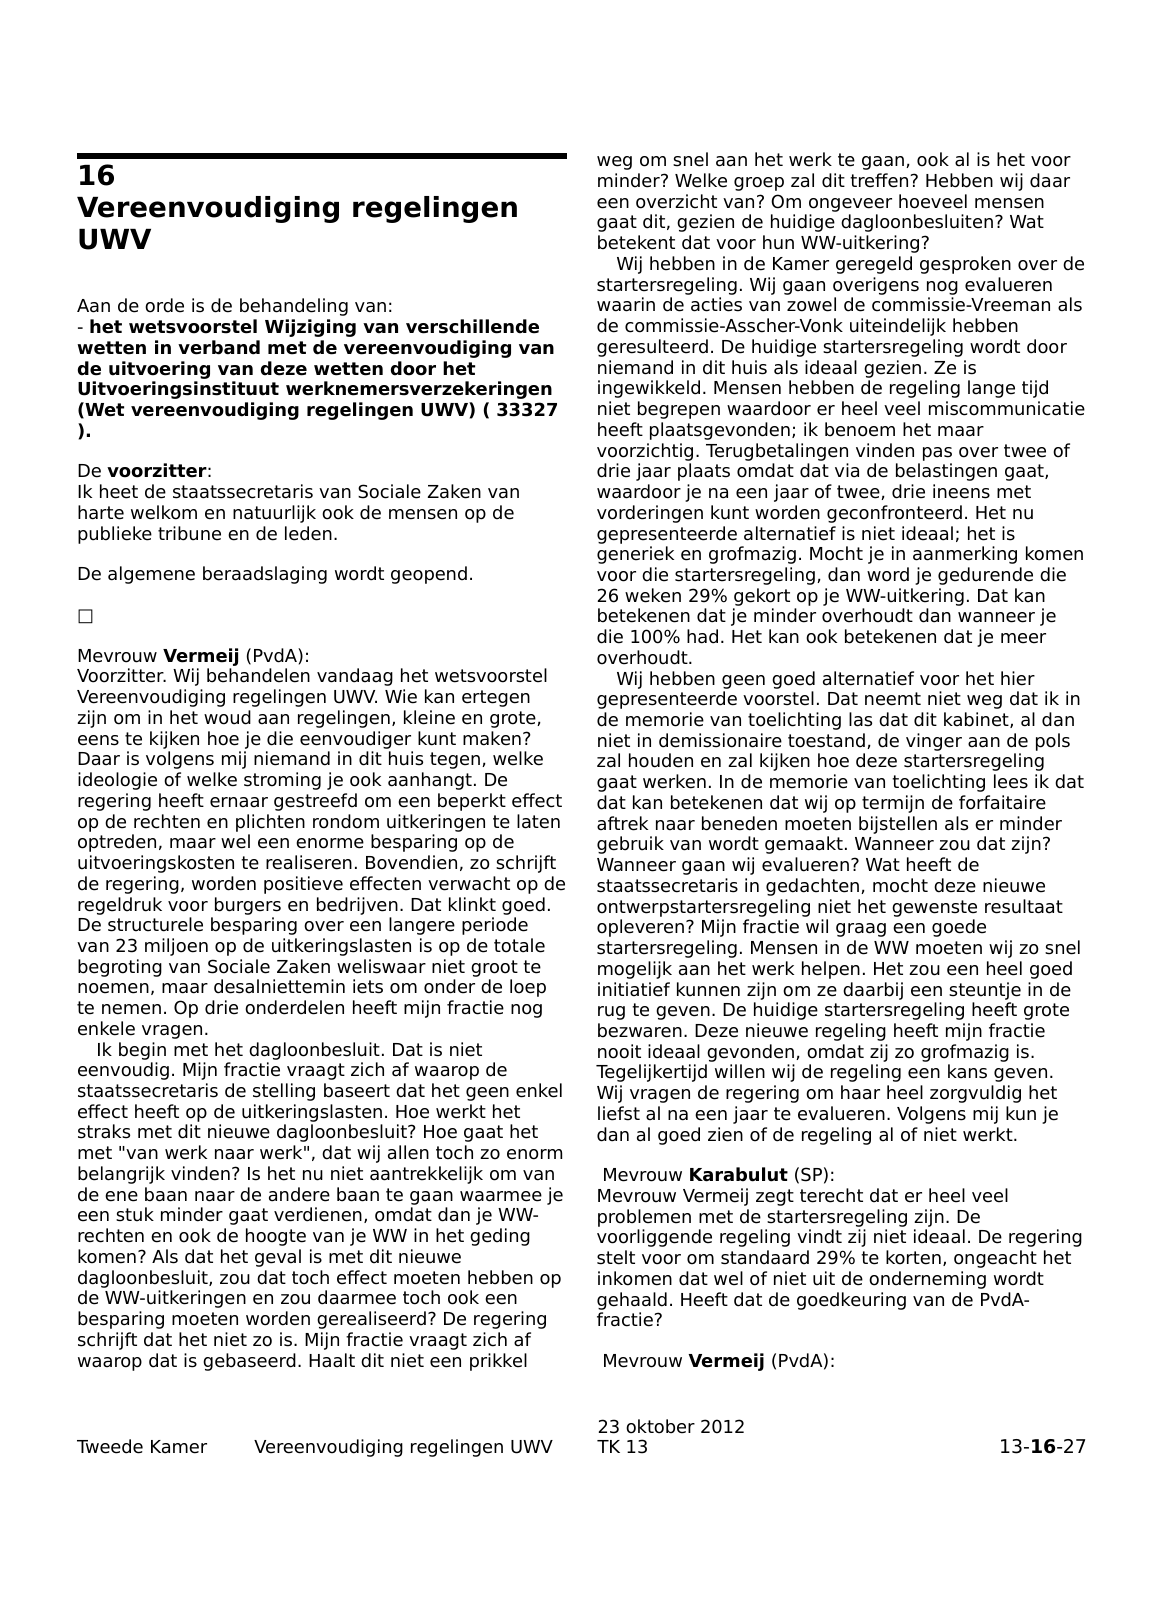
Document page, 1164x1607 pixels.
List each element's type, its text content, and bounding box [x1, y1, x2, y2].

text Mevrouw Vermeij (PvdA): [596, 1351, 1087, 1372]
text Mevrouw Vermeij zegt terecht dat er heel veel problemen met de startersregeling zijn. De voorliggende regeling vindt zij niet ideaal. De regering stelt voor om standaard 29% te korten, ongeacht het inkomen dat wel of niet uit de onderneming wordt gehaald. Heeft dat de goedkeuring van de PvdA-fractie? [596, 1186, 1087, 1331]
text - het wetsvoorstel Wijziging van verschillende wetten in verband met de vereenvoudiging van de uitvoering van deze wetten door het Uitvoeringsinstituut werknemersverzekeringen (Wet vereenvoudiging regelingen UWV) ( 33327 ). [77, 317, 567, 441]
text Mevrouw Karabulut (SP): [596, 1165, 1087, 1186]
text Voorzitter. Wij behandelen vandaag het wetsvoorstel Vereenvoudiging regelingen UWV. Wie kan ertegen zijn om in het woud aan regelingen, kleine en grote, eens te kijken hoe je die eenvoudiger kunt maken? Daar is volgens mij niemand in dit huis tegen, welke ideologie of welke stroming je ook aanhangt. De regering heeft ernaar gestreefd om een beperkt effect op de rechten en plichten rondom uitkeringen te laten optreden, maar wel een enorme besparing op de uitvoeringskosten te realiseren. Bovendien, zo schrijft de regering, worden positieve effecten verwacht op de regeldruk voor burgers en bedrijven. Dat klinkt goed. De structurele besparing over een langere periode van 23 miljoen op de uitkeringslasten is op de totale begroting van Sociale Zaken weliswaar niet groot te noemen, maar desalniettemin iets om onder de loep te nemen. Op drie onderdelen heeft mijn fractie nog enkele vragen. [77, 666, 567, 1039]
text Aan de orde is de behandeling van: [77, 296, 567, 317]
text □ [77, 605, 567, 626]
text De voorzitter: [77, 461, 567, 482]
text De algemene beraadslaging wordt geopend. [77, 564, 567, 585]
text Mevrouw Vermeij (PvdA): [77, 646, 567, 666]
text Ik begin met het dagloonbesluit. Dat is niet eenvoudig. Mijn fractie vraagt zich af waarop de staatssecretaris de stelling baseert dat het geen enkel effect heeft op de uitkeringslasten. Hoe werkt het straks met dit nieuwe dagloonbesluit? Hoe gaat het met "van werk naar werk", dat wij allen toch zo enorm belangrijk vinden? Is het nu niet aantrekkelijk om van de ene baan naar de andere baan te gaan waarmee je een stuk minder gaat verdienen, omdat dan je WW-rechten en ook de hoogte van je WW in het geding komen? Als dat het geval is met dit nieuwe dagloonbesluit, zou dat toch effect moeten hebben op de WW-uitkeringen en zou daarmee toch ook een besparing moeten worden gerealiseerd? De regering schrijft dat het niet zo is. Mijn fractie vraagt zich af waarop dat is gebaseerd. Haalt dit niet een prikkel [77, 1039, 567, 1371]
title 16 Vereenvoudiging regelingen UWV [77, 159, 567, 256]
text Ik heet de staatssecretaris van Sociale Zaken van harte welkom en natuurlijk ook de mensen op de publieke tribune en de leden. [77, 482, 567, 544]
text Wij hebben in de Kamer geregeld gesproken over de startersregeling. Wij gaan overigens nog evalueren waarin de acties van zowel de commissie-Vreeman als de commissie-Asscher-Vonk uiteindelijk hebben geresulteerd. De huidige startersregeling wordt door niemand in dit huis als ideaal gezien. Ze is ingewikkeld. Mensen hebben de regeling lange tijd niet begrepen waardoor er heel veel miscommunicatie heeft plaatsgevonden; ik benoem het maar voorzichtig. Terugbetalingen vinden pas over twee of drie jaar plaats omdat dat via de belastingen gaat, waardoor je na een jaar of twee, drie ineens met vorderingen kunt worden geconfronteerd. Het nu gepresenteerde alternatief is niet ideaal; het is generiek en grofmazig. Mocht je in aanmerking komen voor die startersregeling, dan word je gedurende die 26 weken 29% gekort op je WW-uitkering. Dat kan betekenen dat je minder overhoudt dan wanneer je die 100% had. Het kan ook betekenen dat je meer overhoudt. [596, 254, 1087, 668]
text Wij hebben geen goed alternatief voor het hier gepresenteerde voorstel. Dat neemt niet weg dat ik in de memorie van toelichting las dat dit kabinet, al dan niet in demissionaire toestand, de vinger aan de pols zal houden en zal kijken hoe deze startersregeling gaat werken. In de memorie van toelichting lees ik dat dat kan betekenen dat wij op termijn de forfaitaire aftrek naar beneden moeten bijstellen als er minder gebruik van wordt gemaakt. Wanneer zou dat zijn? Wanneer gaan wij evalueren? Wat heeft de staatssecretaris in gedachten, mocht deze nieuwe ontwerpstartersregeling niet het gewenste resultaat opleveren? Mijn fractie wil graag een goede startersregeling. Mensen in de WW moeten wij zo snel mogelijk aan het werk helpen. Het zou een heel goed initiatief kunnen zijn om ze daarbij een steuntje in de rug te geven. De huidige startersregeling heeft grote bezwaren. Deze nieuwe regeling heeft mijn fractie nooit ideaal gevonden, omdat zij zo grofmazig is. Tegelijkertijd willen wij de regeling een kans geven. Wij vragen de regering om haar heel zorgvuldig het liefst al na een jaar te evalueren. Volgens mij kun je dan al goed zien of de regeling al of niet werkt. [596, 668, 1087, 1145]
text weg om snel aan het werk te gaan, ook al is het voor minder? Welke groep zal dit treffen? Hebben wij daar een overzicht van? Om ongeveer hoeveel mensen gaat dit, gezien de huidige dagloonbesluiten? Wat betekent dat voor hun WW-uitkering? [596, 150, 1087, 254]
